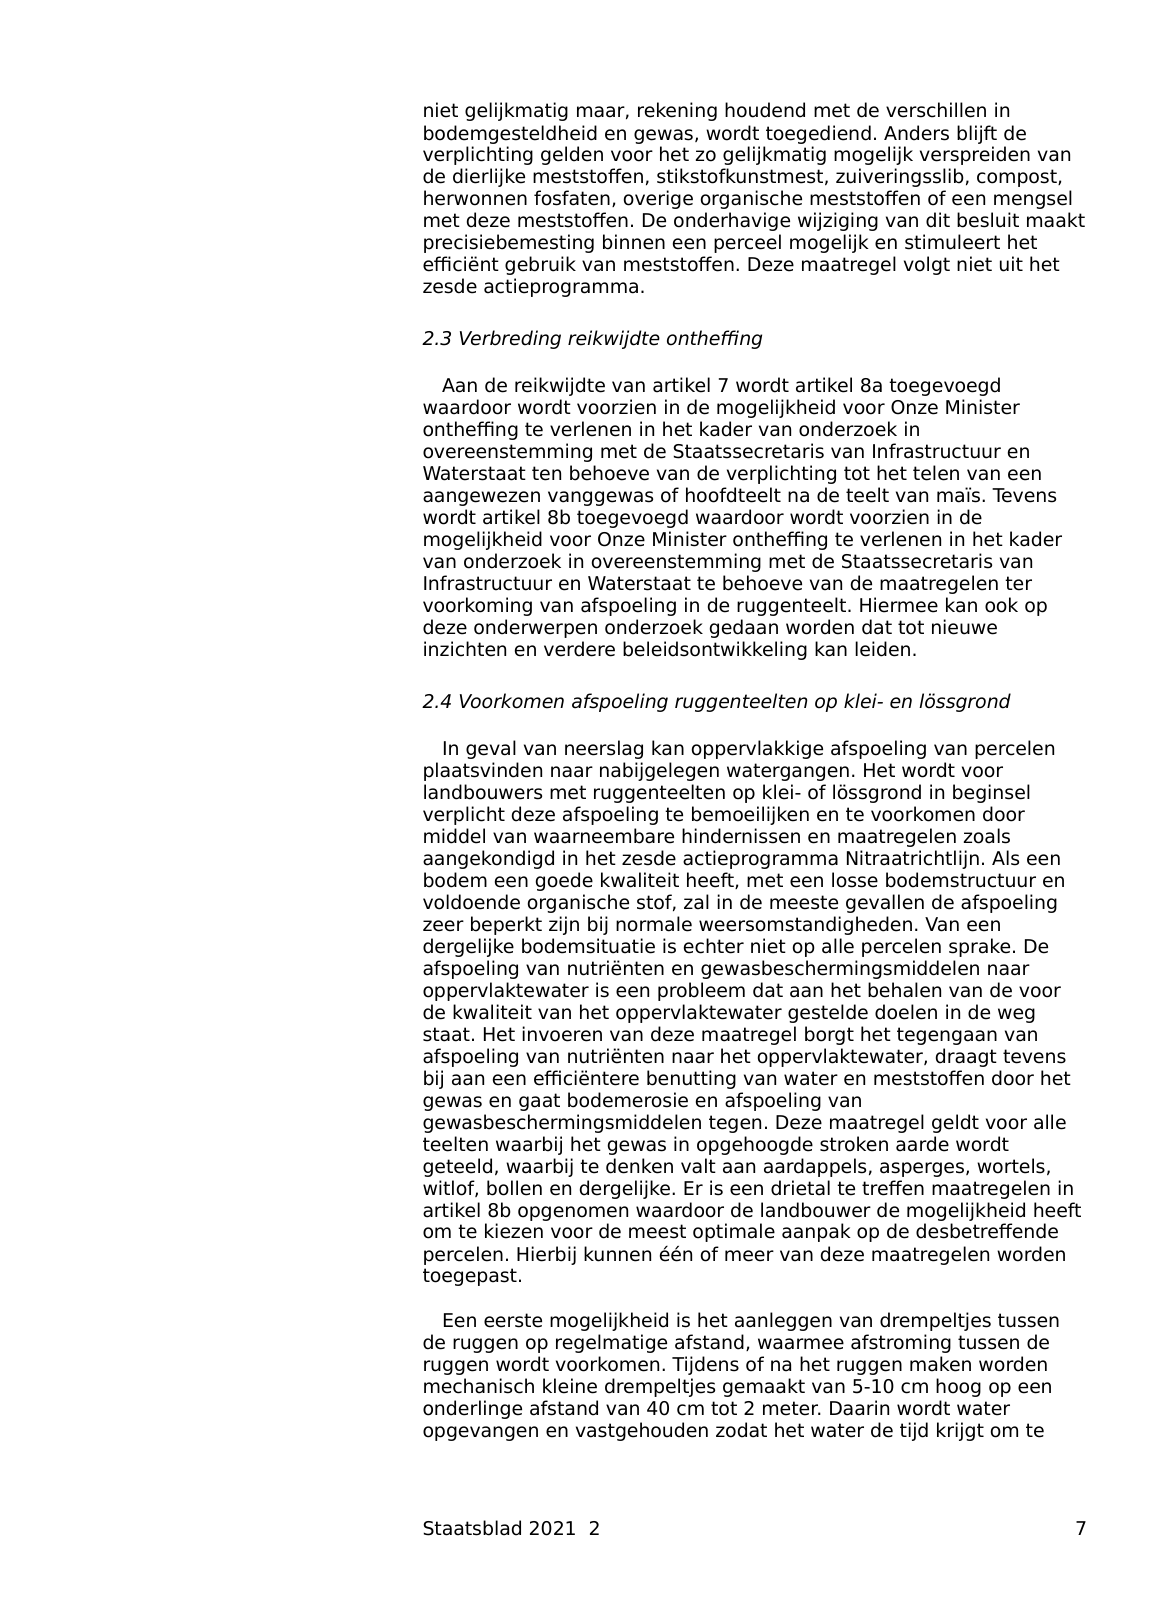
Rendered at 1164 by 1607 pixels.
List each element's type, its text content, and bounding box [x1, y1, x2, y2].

subtitle 2.4 Voorkomen afspoeling ruggenteelten op klei- en lössgrond [422, 691, 1087, 713]
subtitle 2.3 Verbreding reikwijdte ontheffing [422, 328, 1087, 350]
text Een eerste mogelijkheid is het aanleggen van drempeltjes tussen de ruggen op regelmatige afstand, waarmee afstroming tussen de ruggen wordt voorkomen. Tijdens of na het ruggen maken worden mechanisch kleine drempeltjes gemaakt van 5-10 cm hoog op een onderlinge afstand van 40 cm tot 2 meter. Daarin wordt water opgevangen en vastgehouden zodat het water de tijd krijgt om te [422, 1309, 1087, 1441]
text niet gelijkmatig maar, rekening houdend met de verschillen in bodemgesteldheid en gewas, wordt toegediend. Anders blijft de verplichting gelden voor het zo gelijkmatig mogelijk verspreiden van de dierlijke meststoffen, stikstofkunstmest, zuiveringsslib, compost, herwonnen fosfaten, overige organische meststoffen of een mengsel met deze meststoffen. De onderhavige wijziging van dit besluit maakt precisiebemesting binnen een perceel mogelijk en stimuleert het efficiënt gebruik van meststoffen. Deze maatregel volgt niet uit het zesde actieprogramma. [422, 100, 1087, 298]
text Aan de reikwijdte van artikel 7 wordt artikel 8a toegevoegd waardoor wordt voorzien in de mogelijkheid voor Onze Minister ontheffing te verlenen in het kader van onderzoek in overeenstemming met de Staatssecretaris van Infrastructuur en Waterstaat ten behoeve van de verplichting tot het telen van een aangewezen vanggewas of hoofdteelt na de teelt van maïs. Tevens wordt artikel 8b toegevoegd waardoor wordt voorzien in de mogelijkheid voor Onze Minister ontheffing te verlenen in het kader van onderzoek in overeenstemming met de Staatssecretaris van Infrastructuur en Waterstaat te behoeve van de maatregelen ter voorkoming van afspoeling in de ruggenteelt. Hiermee kan ook op deze onderwerpen onderzoek gedaan worden dat tot nieuwe inzichten en verdere beleidsontwikkeling kan leiden. [422, 375, 1087, 661]
text In geval van neerslag kan oppervlakkige afspoeling van percelen plaatsvinden naar nabijgelegen watergangen. Het wordt voor landbouwers met ruggenteelten op klei- of lössgrond in beginsel verplicht deze afspoeling te bemoeilijken en te voorkomen door middel van waarneembare hindernissen en maatregelen zoals aangekondigd in het zesde actieprogramma Nitraatrichtlijn. Als een bodem een goede kwaliteit heeft, met een losse bodemstructuur en voldoende organische stof, zal in de meeste gevallen de afspoeling zeer beperkt zijn bij normale weersomstandigheden. Van een dergelijke bodemsituatie is echter niet op alle percelen sprake. De afspoeling van nutriënten en gewasbeschermingsmiddelen naar oppervlaktewater is een probleem dat aan het behalen van de voor de kwaliteit van het oppervlaktewater gestelde doelen in de weg staat. Het invoeren van deze maatregel borgt het tegengaan van afspoeling van nutriënten naar het oppervlaktewater, draagt tevens bij aan een efficiëntere benutting van water en meststoffen door het gewas en gaat bodemerosie en afspoeling van gewasbeschermingsmiddelen tegen. Deze maatregel geldt voor alle teelten waarbij het gewas in opgehoogde stroken aarde wordt geteeld, waarbij te denken valt aan aardappels, asperges, wortels, witlof, bollen en dergelijke. Er is een drietal te treffen maatregelen in artikel 8b opgenomen waardoor de landbouwer de mogelijkheid heeft om te kiezen voor de meest optimale aanpak op de desbetreffende percelen. Hierbij kunnen één of meer van deze maatregelen worden toegepast. [422, 738, 1087, 1287]
